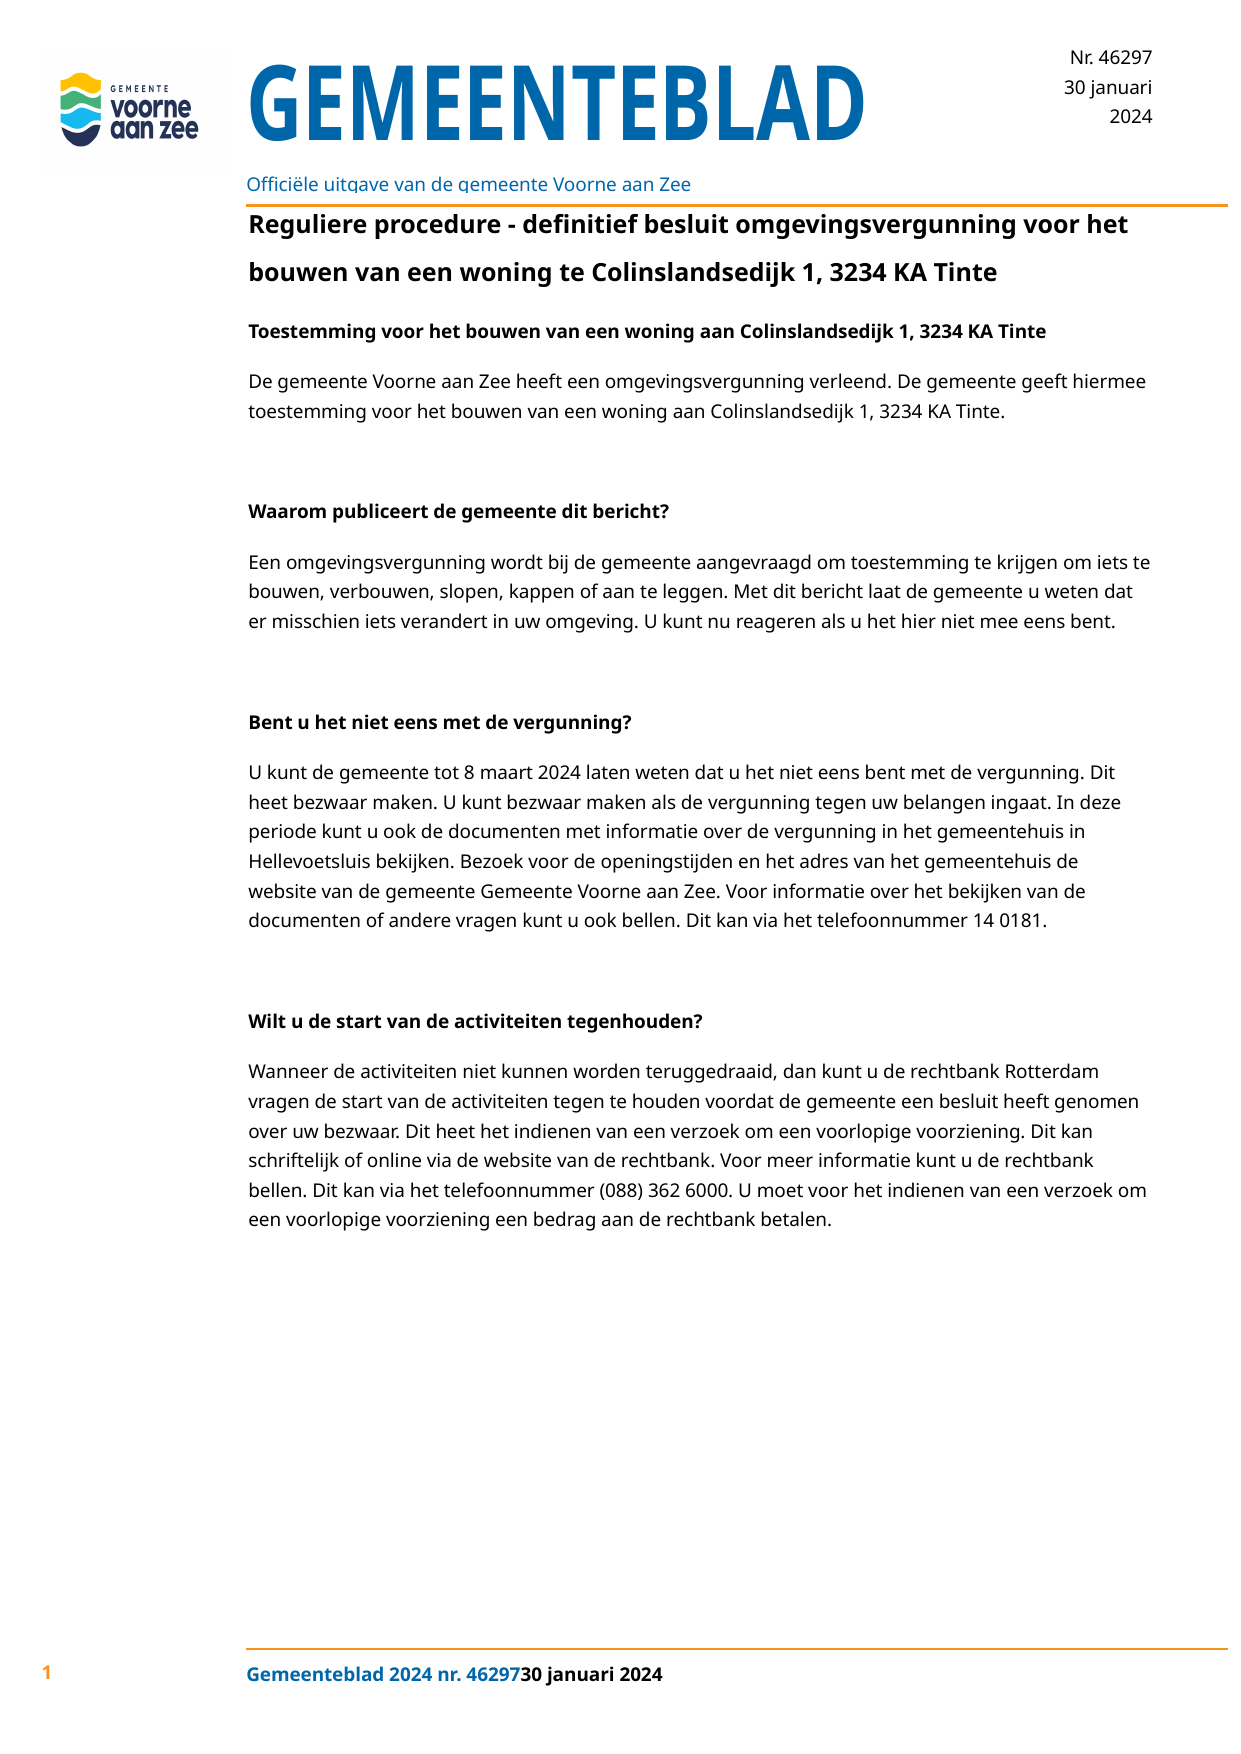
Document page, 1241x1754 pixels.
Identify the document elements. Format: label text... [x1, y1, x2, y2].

text Reguliere procedure - definitief besluit omgevingsvergunning voor het bouwen van een woning te Colinslandsedijk 1, 3234 KA Tinte [248, 207, 1152, 288]
text Toestemming voor het bouwen van een woning aan Colinslandsedijk 1, 3234 KA Tinte [248, 318, 1152, 344]
text De gemeente Voorne aan Zee heeft een omgevingsvergunning verleend. De gemeente geeft hiermee toestemming voor het bouwen van een woning aan Colinslandsedijk 1, 3234 KA Tinte. [248, 368, 1152, 424]
picture [41, 47, 231, 172]
text Een omgevingsvergunning wordt bij de gemeente aangevraagd om toestemming te krijgen om iets te bouwen, verbouwen, slopen, kappen of aan te leggen. Met dit bericht laat de gemeente u weten dat er misschien iets verandert in uw omgeving. U kunt nu reageren als u het hier niet mee eens bent. [248, 549, 1152, 634]
text Wilt u de start van de activiteiten tegenhouden? [248, 1008, 1152, 1034]
text Wanneer de activiteiten niet kunnen worden teruggedraaid, dan kunt u de rechtbank Rotterdam vragen de start van de activiteiten tegen te houden voordat de gemeente een besluit heeft genomen over uw bezwaar. Dit heet het indienen van een verzoek om een voorlopige voorziening. Dit kan schriftelijk of online via de website van de rechtbank. Voor meer informatie kunt u de rechtbank bellen. Dit kan via het telefoonnummer (088) 362 6000. U moet voor het indienen van een verzoek om een voorlopige voorziening een bedrag aan de rechtbank betalen. [248, 1059, 1152, 1232]
text Bent u het niet eens met de vergunning? [248, 709, 1152, 735]
text Waarom publiceert de gemeente dit bericht? [248, 499, 1152, 524]
text U kunt de gemeente tot 8 maart 2024 laten weten dat u het niet eens bent met de vergunning. Dit heet bezwaar maken. U kunt bezwaar maken als de vergunning tegen uw belangen ingaat. In deze periode kunt u ook de documenten met informatie over de vergunning in het gemeentehuis in Hellevoetsluis bekijken. Bezoek voor de openingstijden en het adres van het gemeentehuis de website van de gemeente Gemeente Voorne aan Zee. Voor informatie over het bekijken van de documenten of andere vragen kunt u ook bellen. Dit kan via het telefoonnummer 14 0181. [248, 759, 1152, 933]
